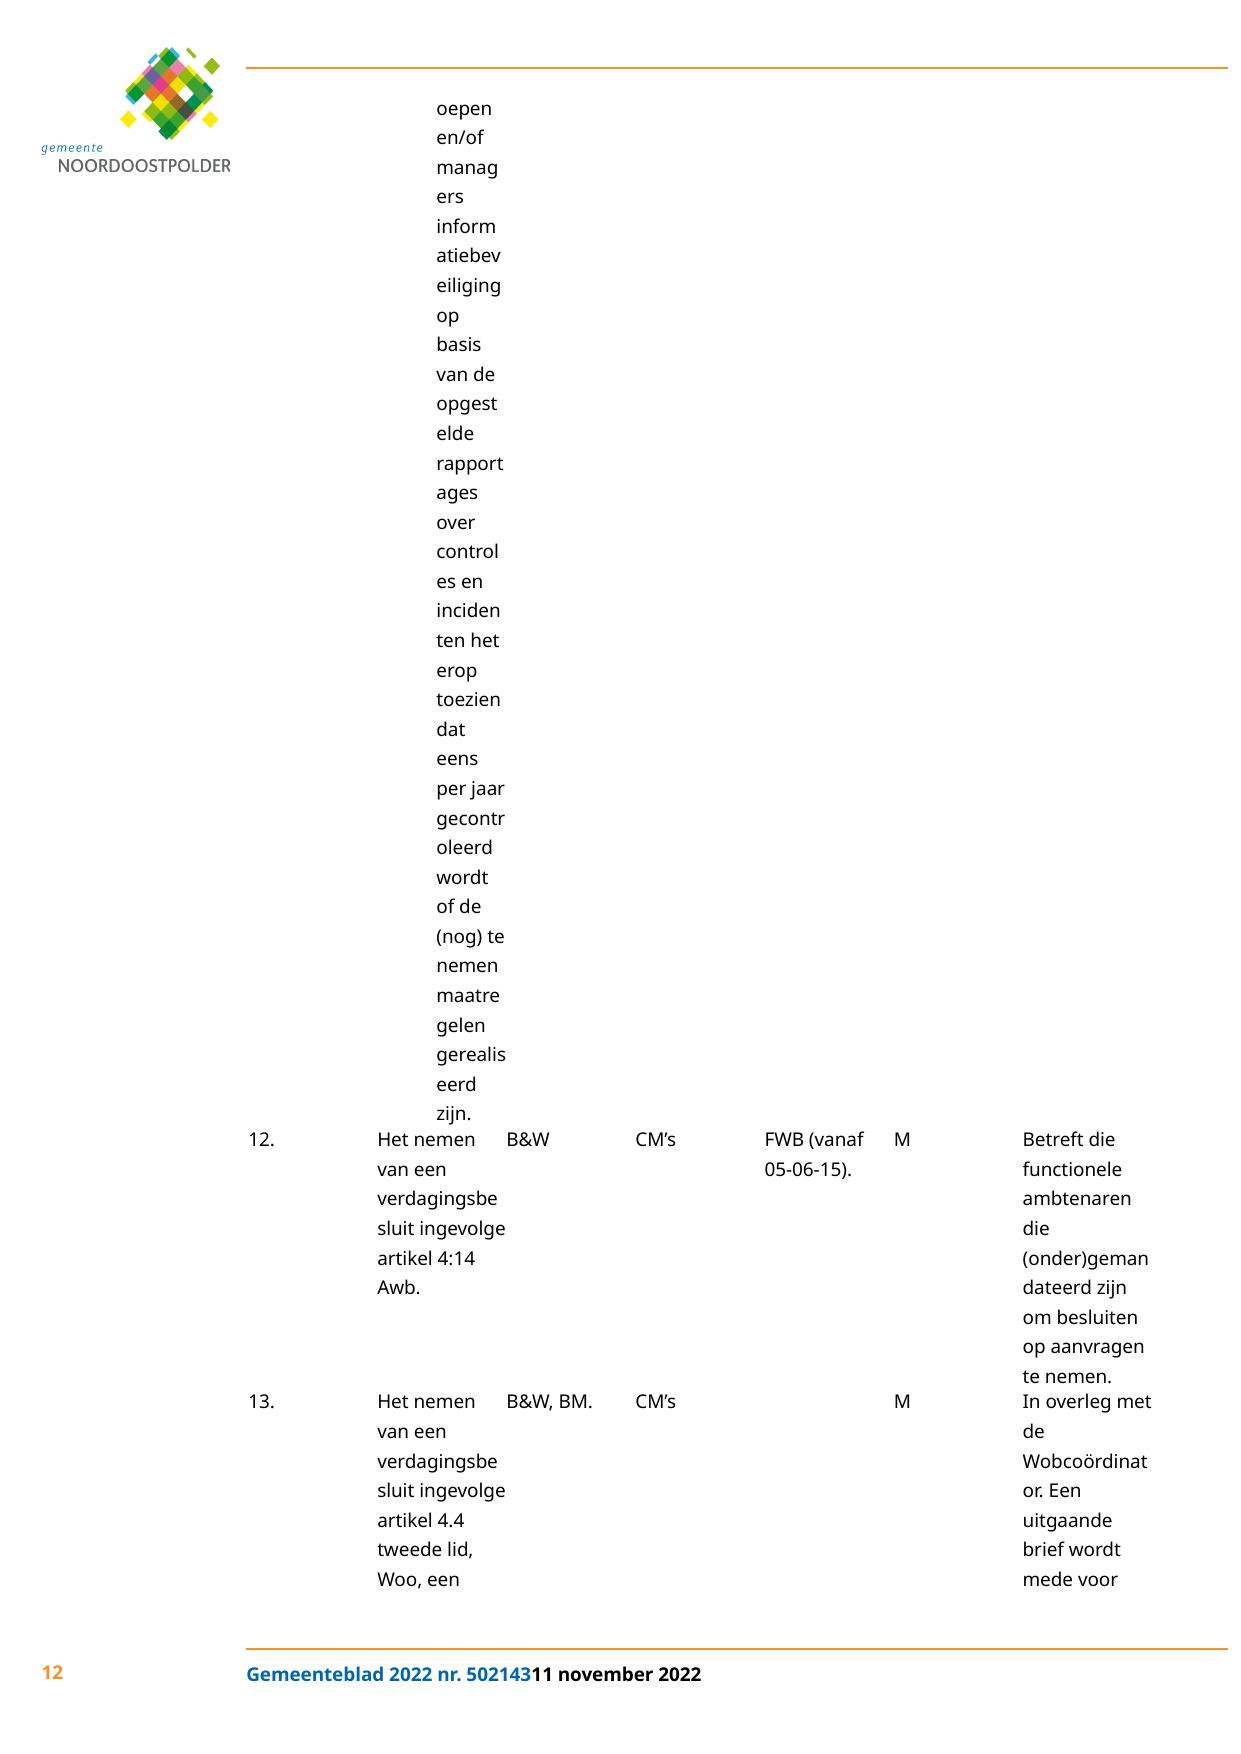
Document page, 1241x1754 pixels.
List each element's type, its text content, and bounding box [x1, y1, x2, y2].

table_cell Het nemen van een verdagingsbesluit ingevolge artikel 4:14 Awb. [377, 1126, 506, 1389]
table_cell M [894, 1126, 1022, 1389]
table_cell [894, 95, 1022, 1126]
picture [41, 47, 231, 172]
table_cell oepen en/of managers informatiebeveiliging op basis van de opgestelde rapportages over controles en incidenten het erop toezien dat eens per jaar gecontroleerd wordt of de (nog) te nemen maatregelen gerealiseerd zijn. [377, 95, 506, 1126]
table_cell In overleg met de Wobcoördinator. Een uitgaande brief wordt mede voor [1023, 1389, 1152, 1592]
table_cell [248, 95, 377, 1126]
table_cell CM’s [635, 1389, 764, 1592]
table_cell FWB (vanaf 05-06-15). [764, 1126, 893, 1389]
table_cell [635, 95, 764, 1126]
table_cell [506, 95, 635, 1126]
table_cell B&W, BM. [506, 1389, 635, 1592]
table_cell B&W [506, 1126, 635, 1389]
table_cell [764, 1389, 893, 1592]
table_cell M [894, 1389, 1022, 1592]
table_cell Het nemen van een verdagingsbesluit ingevolge artikel 4.4 tweede lid, Woo, een [377, 1389, 506, 1592]
table_cell CM’s [635, 1126, 764, 1389]
table_cell [764, 95, 893, 1126]
table_cell Betreft die functionele ambtenaren die (onder)gemandateerd zijn om besluiten op aanvragen te nemen. [1023, 1126, 1152, 1389]
table_cell [1023, 95, 1152, 1126]
table_cell 13. [248, 1389, 377, 1592]
table_cell 12. [248, 1126, 377, 1389]
